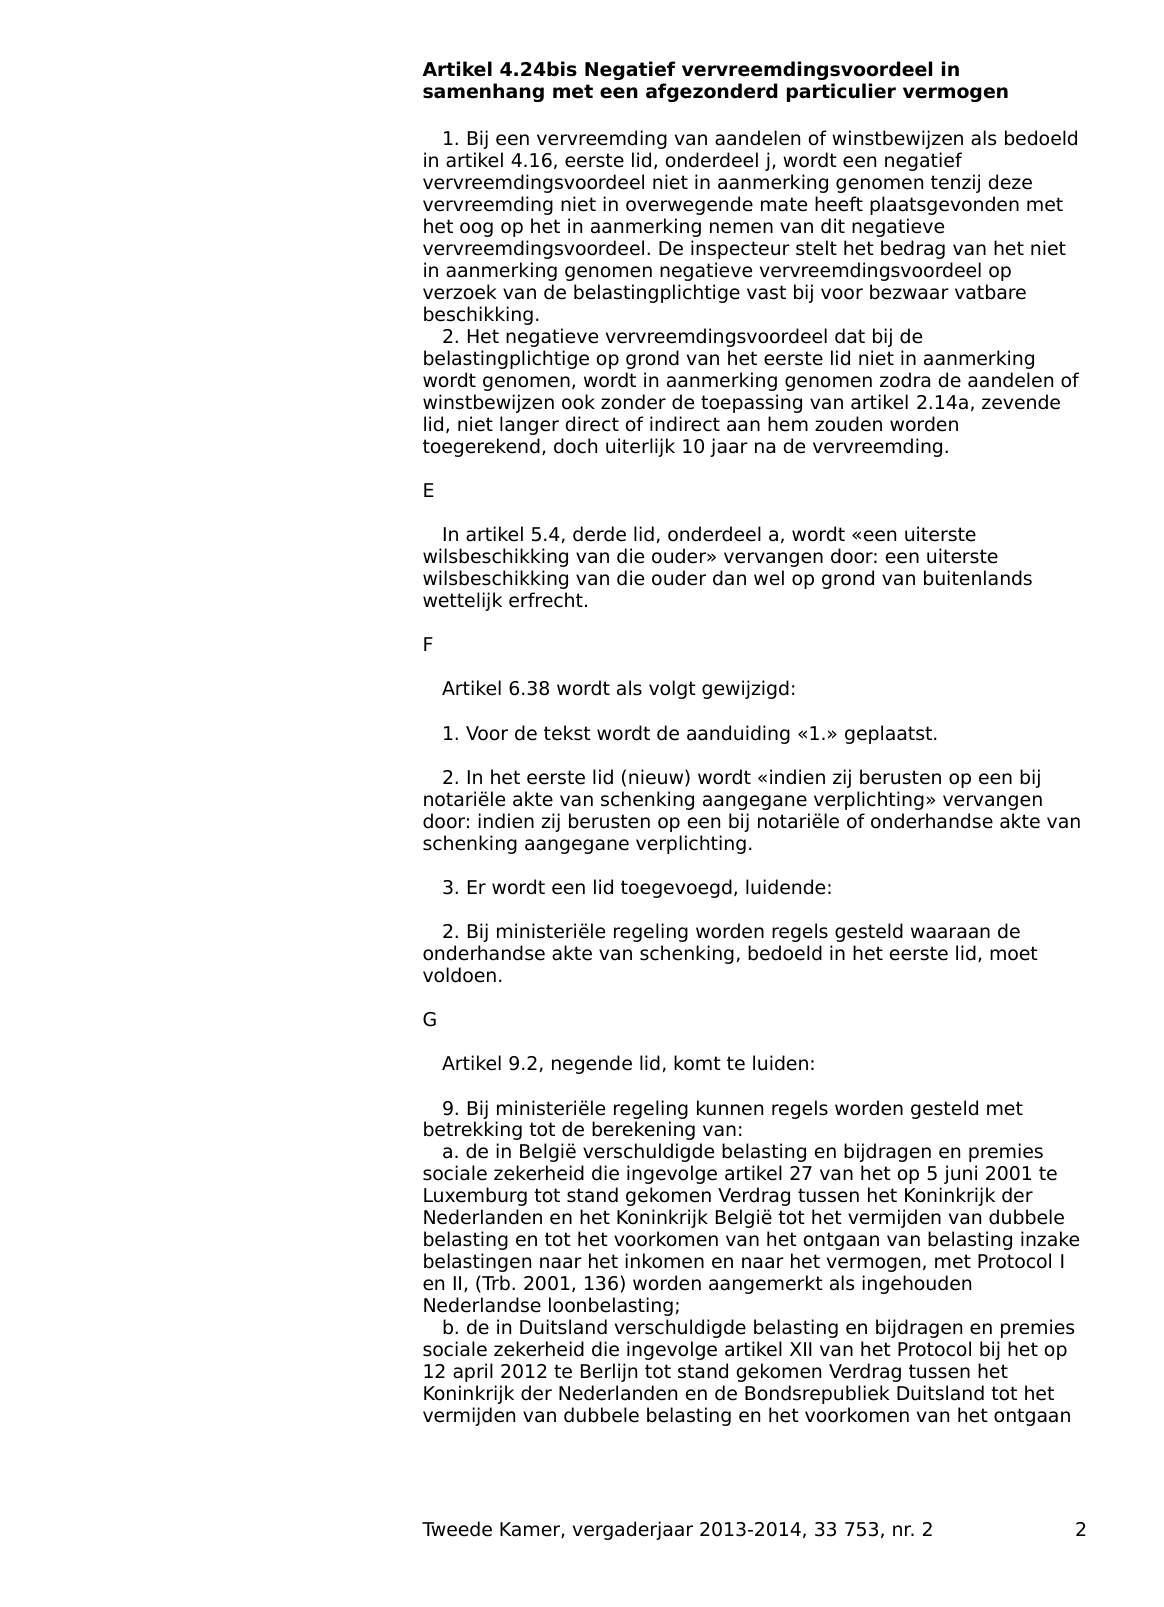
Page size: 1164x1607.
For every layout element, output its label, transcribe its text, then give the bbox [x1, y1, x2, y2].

text Artikel 6.38 wordt als volgt gewijzigd: [422, 678, 1087, 700]
text E [422, 480, 1087, 502]
text a. de in België verschuldigde belasting en bijdragen en premies sociale zekerheid die ingevolge artikel 27 van het op 5 juni 2001 te Luxemburg tot stand gekomen Verdrag tussen het Koninkrijk der Nederlanden en het Koninkrijk België tot het vermijden van dubbele belasting en tot het voorkomen van het ontgaan van belasting inzake belastingen naar het inkomen en naar het vermogen, met Protocol I en II, (Trb. 2001, 136) worden aangemerkt als ingehouden Nederlandse loonbelasting; [422, 1141, 1087, 1317]
text b. de in Duitsland verschuldigde belasting en bijdragen en premies sociale zekerheid die ingevolge artikel XII van het Protocol bij het op 12 april 2012 te Berlijn tot stand gekomen Verdrag tussen het Koninkrijk der Nederlanden en de Bondsrepubliek Duitsland tot het vermijden van dubbele belasting en het voorkomen van het ontgaan [422, 1317, 1087, 1427]
text 2. Bij ministeriële regeling worden regels gesteld waaraan de onderhandse akte van schenking, bedoeld in het eerste lid, moet voldoen. [422, 921, 1087, 987]
subtitle Artikel 4.24bis Negatief vervreemdingsvoordeel in samenhang met een afgezonderd particulier vermogen [422, 59, 1087, 103]
text 1. Bij een vervreemding van aandelen of winstbewijzen als bedoeld in artikel 4.16, eerste lid, onderdeel j, wordt een negatief vervreemdingsvoordeel niet in aanmerking genomen tenzij deze vervreemding niet in overwegende mate heeft plaatsgevonden met het oog op het in aanmerking nemen van dit negatieve vervreemdingsvoordeel. De inspecteur stelt het bedrag van het niet in aanmerking genomen negatieve vervreemdingsvoordeel op verzoek van de belastingplichtige vast bij voor bezwaar vatbare beschikking. [422, 128, 1087, 326]
text G [422, 1009, 1087, 1031]
text 9. Bij ministeriële regeling kunnen regels worden gesteld met betrekking tot de berekening van: [422, 1097, 1087, 1141]
text 1. Voor de tekst wordt de aanduiding «1.» geplaatst. [422, 722, 1087, 744]
text Artikel 9.2, negende lid, komt te luiden: [422, 1053, 1087, 1075]
text 3. Er wordt een lid toegevoegd, luidende: [422, 877, 1087, 899]
text F [422, 634, 1087, 656]
text 2. Het negatieve vervreemdingsvoordeel dat bij de belastingplichtige op grond van het eerste lid niet in aanmerking wordt genomen, wordt in aanmerking genomen zodra de aandelen of winstbewijzen ook zonder de toepassing van artikel 2.14a, zevende lid, niet langer direct of indirect aan hem zouden worden toegerekend, doch uiterlijk 10 jaar na de vervreemding. [422, 326, 1087, 458]
text 2. In het eerste lid (nieuw) wordt «indien zij berusten op een bij notariële akte van schenking aangegane verplichting» vervangen door: indien zij berusten op een bij notariële of onderhandse akte van schenking aangegane verplichting. [422, 767, 1087, 854]
text In artikel 5.4, derde lid, onderdeel a, wordt «een uiterste wilsbeschikking van die ouder» vervangen door: een uiterste wilsbeschikking van die ouder dan wel op grond van buitenlands wettelijk erfrecht. [422, 524, 1087, 612]
